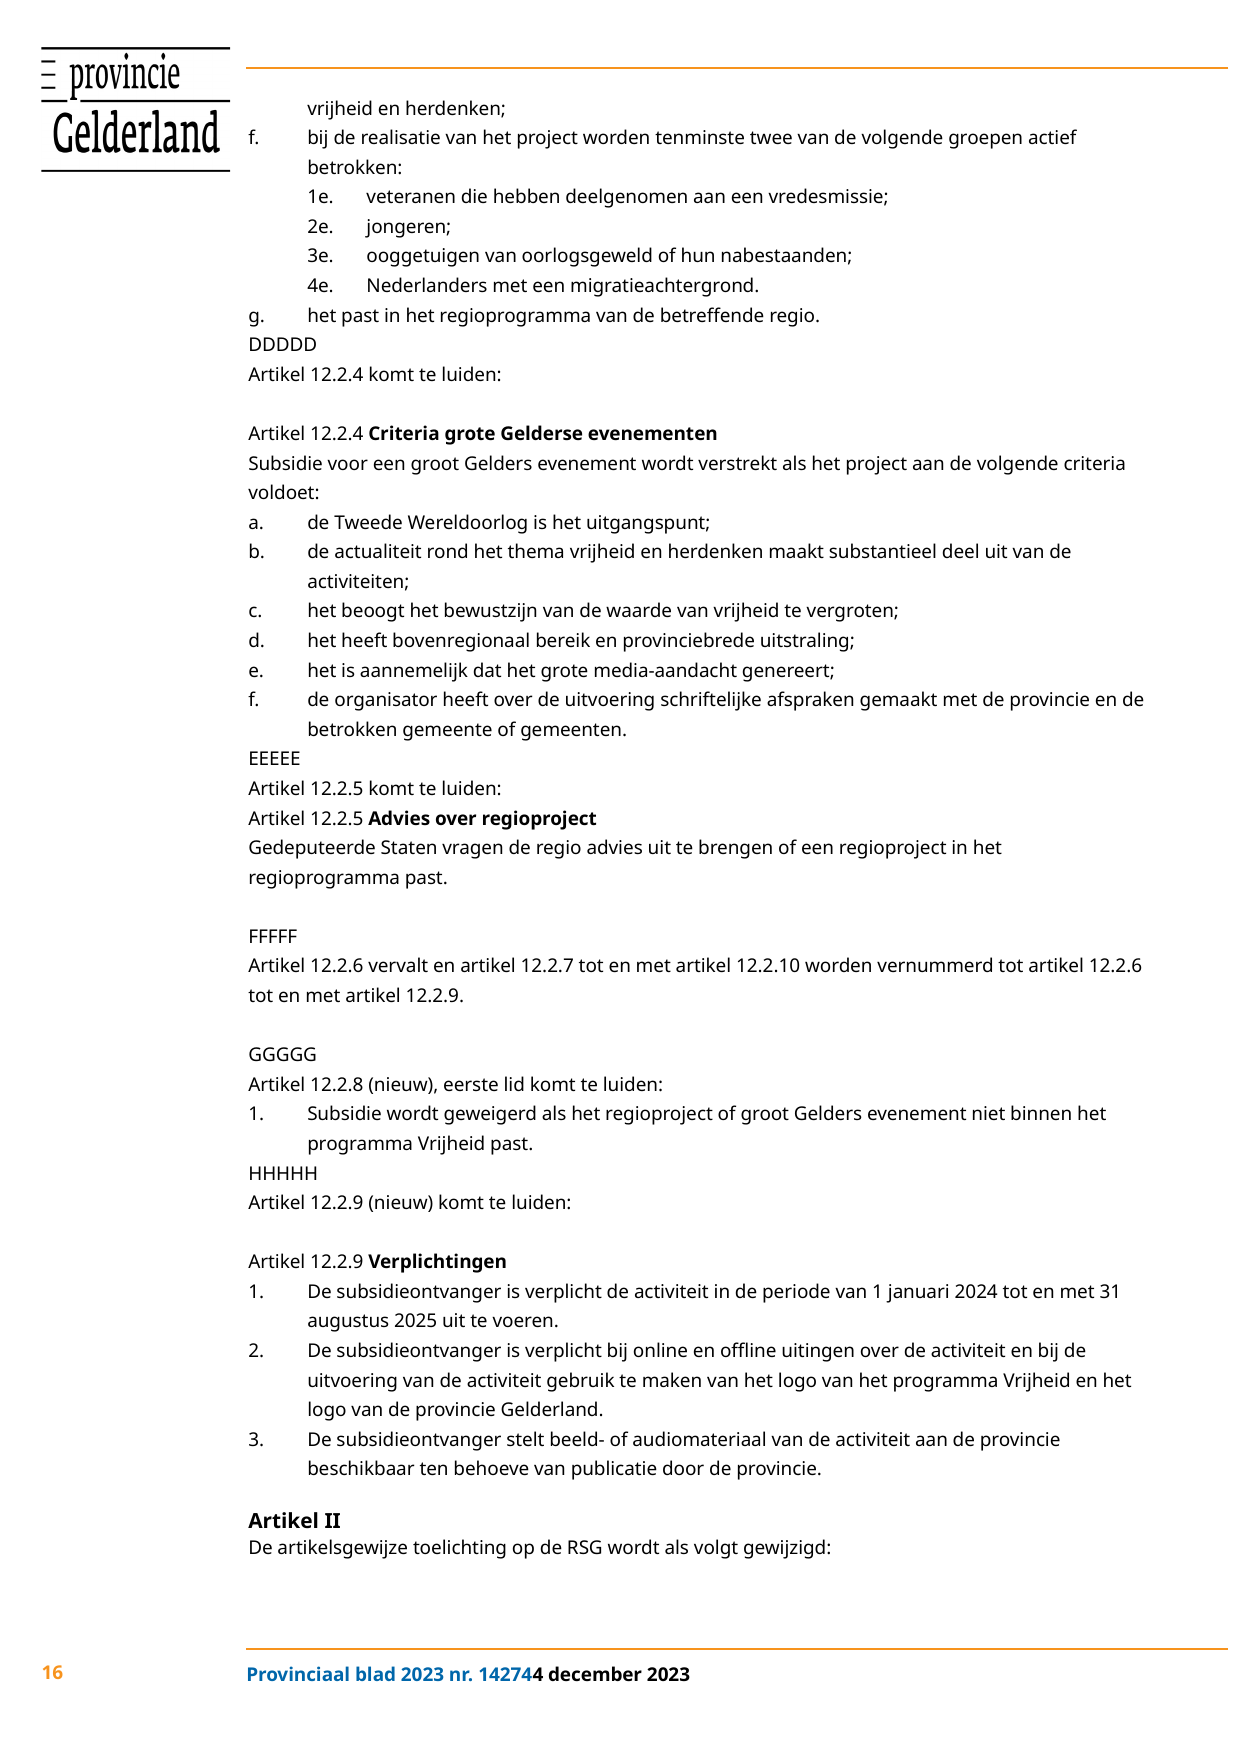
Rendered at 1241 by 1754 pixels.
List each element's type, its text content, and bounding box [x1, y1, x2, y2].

text Artikel II [248, 1506, 1152, 1534]
list veteranen die hebben deelgenomen aan een vredesmissie; [307, 183, 1152, 209]
text De artikelsgewijze toelichting op de RSG wordt als volgt gewijzigd: [248, 1534, 1152, 1560]
list ooggetuigen van oorlogsgeweld of hun nabestaanden; [307, 243, 1152, 268]
text Artikel 12.2.4 komt te luiden: [248, 361, 1152, 387]
list het is aannemelijk dat het grote media-aandacht genereert; [248, 657, 1152, 683]
list De subsidieontvanger stelt beeld- of audiomateriaal van de activiteit aan de provincie beschikbaar ten behoeve van publicatie door de provincie. [248, 1426, 1152, 1481]
list Subsidie wordt geweigerd als het regioproject of groot Gelders evenement niet binnen het programma Vrijheid past. [248, 1101, 1152, 1156]
list de organisator heeft over de uitvoering schriftelijke afspraken gemaakt met de provincie en de betrokken gemeente of gemeenten. [248, 686, 1152, 742]
list de Tweede Wereldoorlog is het uitgangspunt; [248, 509, 1152, 535]
list het beoogt het bewustzijn van de waarde van vrijheid te vergroten; [248, 598, 1152, 623]
text Artikel 12.2.9 (nieuw) komt te luiden: [248, 1189, 1152, 1215]
list De subsidieontvanger is verplicht de activiteit in de periode van 1 januari 2024 tot en met 31 augustus 2025 uit te voeren. [248, 1278, 1152, 1333]
list de actualiteit rond het thema vrijheid en herdenken maakt substantieel deel uit van de activiteiten; [248, 538, 1152, 594]
text HHHHH [248, 1160, 1152, 1186]
text Artikel 12.2.5 Advies over regioproject [248, 805, 1152, 831]
list Nederlanders met een migratieachtergrond. [307, 272, 1152, 298]
list het heeft bovenregionaal bereik en provinciebrede uitstraling; [248, 627, 1152, 653]
list vrijheid en herdenken; [248, 95, 1152, 121]
text Artikel 12.2.9 Verplichtingen [248, 1248, 1152, 1274]
text Artikel 12.2.5 komt te luiden: [248, 775, 1152, 801]
text FFFFF [248, 923, 1152, 949]
list De subsidieontvanger is verplicht bij online en offline uitingen over de activiteit en bij de uitvoering van de activiteit gebruik te maken van het logo van het programma Vrijheid en het logo van de provincie Gelderland. [248, 1337, 1152, 1422]
text Gedeputeerde Staten vragen de regio advies uit te brengen of een regioproject in het regioprogramma past. [248, 834, 1152, 890]
text GGGGG [248, 1041, 1152, 1067]
text Artikel 12.2.4 Criteria grote Gelderse evenementen [248, 420, 1152, 446]
text Artikel 12.2.6 vervalt en artikel 12.2.7 tot en met artikel 12.2.10 worden vernummerd tot artikel 12.2.6 tot en met artikel 12.2.9. [248, 953, 1152, 1008]
list jongeren; [307, 213, 1152, 239]
list bij de realisatie van het project worden tenminste twee van de volgende groepen actief betrokken: [248, 124, 1152, 180]
text Artikel 12.2.8 (nieuw), eerste lid komt te luiden: [248, 1071, 1152, 1097]
text DDDDD [248, 331, 1152, 357]
picture [41, 47, 231, 172]
list het past in het regioprogramma van de betreffende regio. [248, 302, 1152, 328]
text EEEEE [248, 746, 1152, 771]
text Subsidie voor een groot Gelders evenement wordt verstrekt als het project aan de volgende criteria voldoet: [248, 450, 1152, 505]
